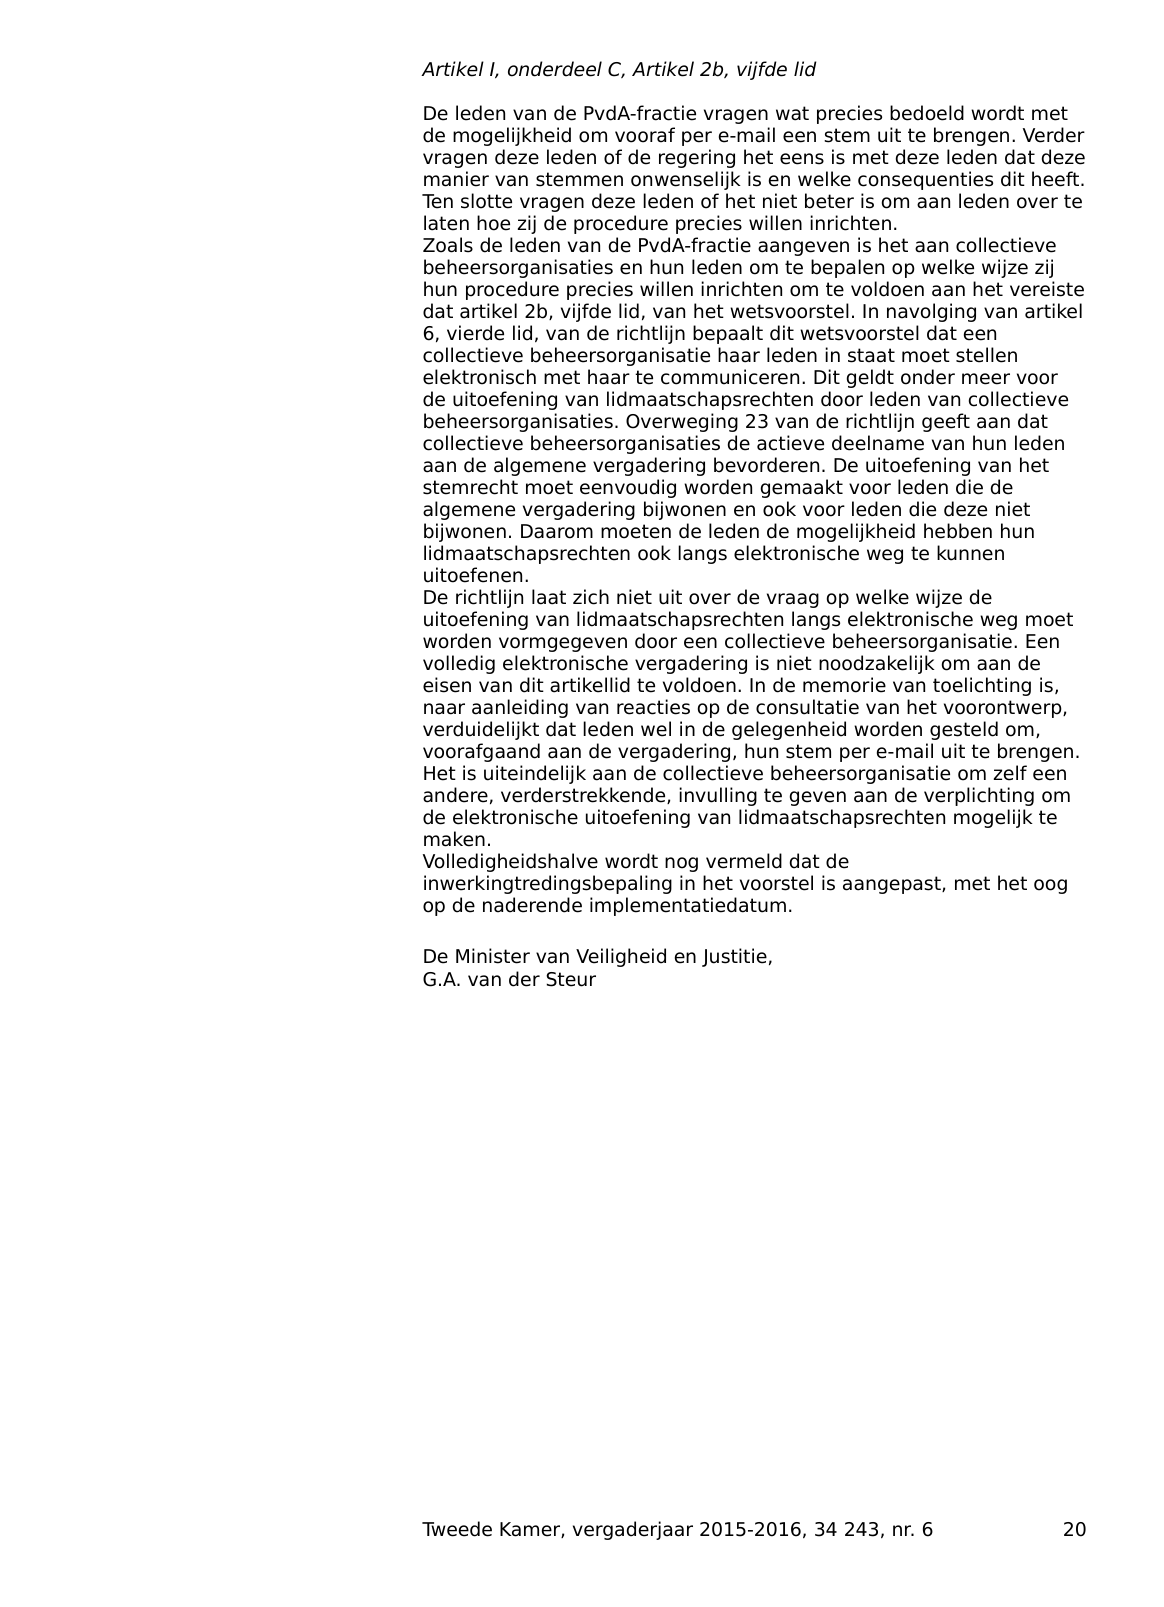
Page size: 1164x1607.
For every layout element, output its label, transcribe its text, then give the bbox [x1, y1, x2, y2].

text De richtlijn laat zich niet uit over de vraag op welke wijze de uitoefening van lidmaatschapsrechten langs elektronische weg moet worden vormgegeven door een collectieve beheersorganisatie. Een volledig elektronische vergadering is niet noodzakelijk om aan de eisen van dit artikellid te voldoen. In de memorie van toelichting is, naar aanleiding van reacties op de consultatie van het voorontwerp, verduidelijkt dat leden wel in de gelegenheid worden gesteld om, voorafgaand aan de vergadering, hun stem per e-mail uit te brengen. Het is uiteindelijk aan de collectieve beheersorganisatie om zelf een andere, verderstrekkende, invulling te geven aan de verplichting om de elektronische uitoefening van lidmaatschapsrechten mogelijk te maken. [422, 587, 1087, 851]
text De leden van de PvdA-fractie vragen wat precies bedoeld wordt met de mogelijkheid om vooraf per e-mail een stem uit te brengen. Verder vragen deze leden of de regering het eens is met deze leden dat deze manier van stemmen onwenselijk is en welke consequenties dit heeft. Ten slotte vragen deze leden of het niet beter is om aan leden over te laten hoe zij de procedure precies willen inrichten. [422, 103, 1087, 235]
text Zoals de leden van de PvdA-fractie aangeven is het aan collectieve beheersorganisaties en hun leden om te bepalen op welke wijze zij hun procedure precies willen inrichten om te voldoen aan het vereiste dat artikel 2b, vijfde lid, van het wetsvoorstel. In navolging van artikel 6, vierde lid, van de richtlijn bepaalt dit wetsvoorstel dat een collectieve beheersorganisatie haar leden in staat moet stellen elektronisch met haar te communiceren. Dit geldt onder meer voor de uitoefening van lidmaatschapsrechten door leden van collectieve beheersorganisaties. Overweging 23 van de richtlijn geeft aan dat collectieve beheersorganisaties de actieve deelname van hun leden aan de algemene vergadering bevorderen. De uitoefening van het stemrecht moet eenvoudig worden gemaakt voor leden die de algemene vergadering bijwonen en ook voor leden die deze niet bijwonen. Daarom moeten de leden de mogelijkheid hebben hun lidmaatschapsrechten ook langs elektronische weg te kunnen uitoefenen. [422, 235, 1087, 587]
text Volledigheidshalve wordt nog vermeld dat de inwerkingtredingsbepaling in het voorstel is aangepast, met het oog op de naderende implementatiedatum. [422, 851, 1087, 916]
text De Minister van Veiligheid en Justitie, G.A. van der Steur [422, 946, 1087, 990]
subtitle Artikel I, onderdeel C, Artikel 2b, vijfde lid [422, 59, 1087, 81]
